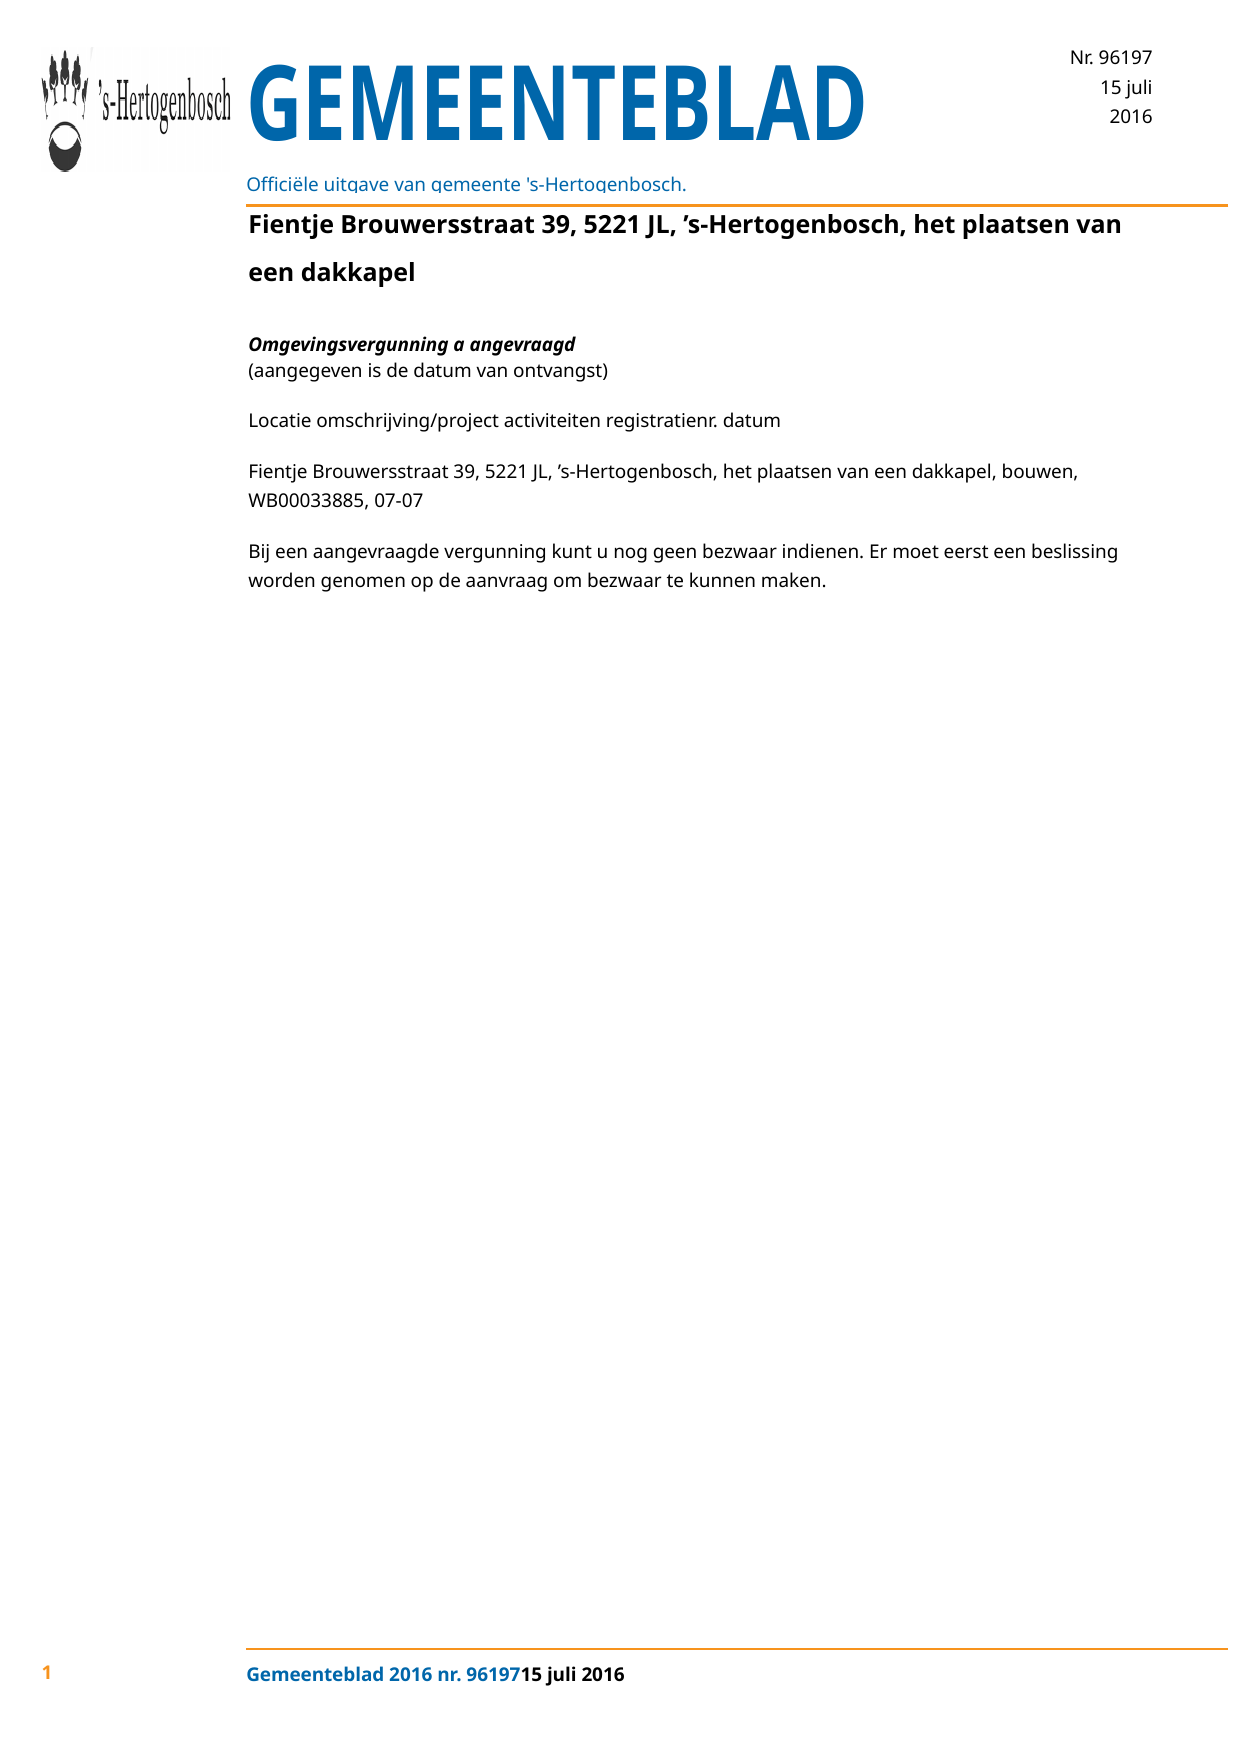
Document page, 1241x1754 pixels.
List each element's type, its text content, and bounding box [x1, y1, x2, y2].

text Fientje Brouwersstraat 39, 5221 JL, ’s-Hertogenbosch, het plaatsen van een dakkapel, bouwen, WB00033885, 07-07 [248, 458, 1152, 513]
text Bij een aangevraagde vergunning kunt u nog geen bezwaar indienen. Er moet eerst een beslissing worden genomen op de aanvraag om bezwaar te kunnen maken. [248, 538, 1152, 593]
text Locatie omschrijving/project activiteiten registratienr. datum [248, 408, 1152, 433]
text Omgevingsvergunning a angevraagd [248, 331, 1152, 357]
text Fientje Brouwersstraat 39, 5221 JL, ’s-Hertogenbosch, het plaatsen van een dakkapel [248, 207, 1152, 288]
picture [41, 47, 231, 172]
text (aangegeven is de datum van ontvangst) [248, 357, 1152, 383]
